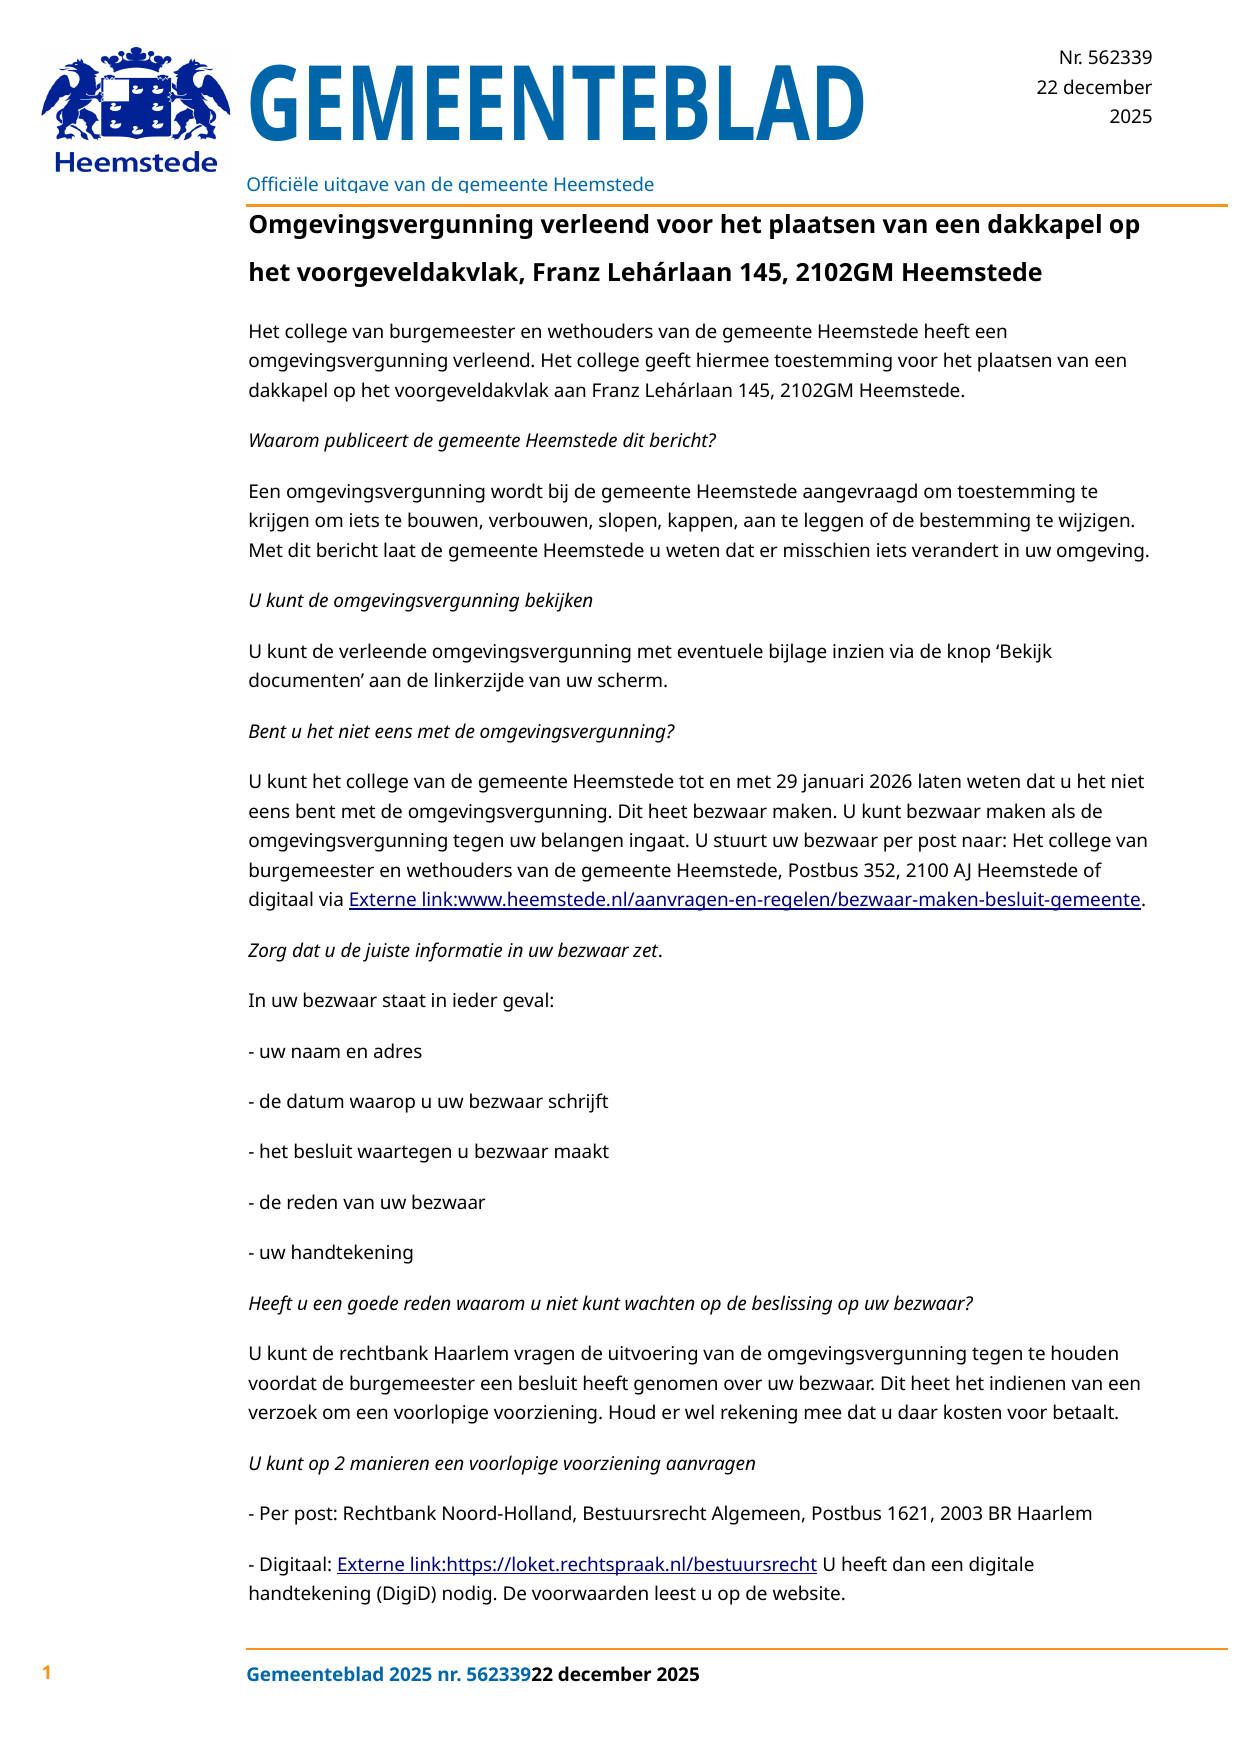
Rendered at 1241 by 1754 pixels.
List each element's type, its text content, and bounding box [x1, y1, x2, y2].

text Zorg dat u de juiste informatie in uw bezwaar zet. [248, 937, 1152, 963]
text - het besluit waartegen u bezwaar maakt [248, 1139, 1152, 1164]
text U kunt de rechtbank Haarlem vragen de uitvoering van de omgevingsvergunning tegen te houden voordat de burgemeester een besluit heeft genomen over uw bezwaar. Dit heet het indienen van een verzoek om een voorlopige voorziening. Houd er wel rekening mee dat u daar kosten voor betaalt. [248, 1340, 1152, 1425]
text Heeft u een goede reden waarom u niet kunt wachten op de beslissing op uw bezwaar? [248, 1290, 1152, 1316]
text U kunt het college van de gemeente Heemstede tot en met 29 januari 2026 laten weten dat u het niet eens bent met de omgevingsvergunning. Dit heet bezwaar maken. U kunt bezwaar maken als de omgevingsvergunning tegen uw belangen ingaat. U stuurt uw bezwaar per post naar: Het college van burgemeester en wethouders van de gemeente Heemstede, Postbus 352, 2100 AJ Heemstede of digitaal via Externe link:www.heemstede.nl/aanvragen-en-regelen/bezwaar-maken-besluit-gemeente. [248, 768, 1152, 912]
text - Per post: Rechtbank Noord-Holland, Bestuursrecht Algemeen, Postbus 1621, 2003 BR Haarlem [248, 1500, 1152, 1526]
text In uw bezwaar staat in ieder geval: [248, 987, 1152, 1013]
text Een omgevingsvergunning wordt bij de gemeente Heemstede aangevraagd om toestemming te krijgen om iets te bouwen, verbouwen, slopen, kappen, aan te leggen of de bestemming te wijzigen. Met dit bericht laat de gemeente Heemstede u weten dat er misschien iets verandert in uw omgeving. [248, 478, 1152, 563]
text - de datum waarop u uw bezwaar schrijft [248, 1088, 1152, 1114]
text Bent u het niet eens met de omgevingsvergunning? [248, 718, 1152, 744]
text - de reden van uw bezwaar [248, 1189, 1152, 1215]
text - Digitaal: Externe link:https://loket.rechtspraak.nl/bestuursrecht U heeft dan een digitale handtekening (DigiD) nodig. De voorwaarden leest u op de website. [248, 1551, 1152, 1606]
text - uw handtekening [248, 1239, 1152, 1265]
picture [41, 47, 231, 172]
text Het college van burgemeester en wethouders van de gemeente Heemstede heeft een omgevingsvergunning verleend. Het college geeft hiermee toestemming voor het plaatsen van een dakkapel op het voorgeveldakvlak aan Franz Lehárlaan 145, 2102GM Heemstede. [248, 318, 1152, 403]
text Waarom publiceert de gemeente Heemstede dit bericht? [248, 427, 1152, 453]
text U kunt de verleende omgevingsvergunning met eventuele bijlage inzien via de knop ‘Bekijk documenten’ aan de linkerzijde van uw scherm. [248, 638, 1152, 693]
text U kunt op 2 manieren een voorlopige voorziening aanvragen [248, 1450, 1152, 1476]
text U kunt de omgevingsvergunning bekijken [248, 587, 1152, 613]
text Omgevingsvergunning verleend voor het plaatsen van een dakkapel op het voorgeveldakvlak, Franz Lehárlaan 145, 2102GM Heemstede [248, 207, 1152, 288]
text - uw naam en adres [248, 1038, 1152, 1064]
